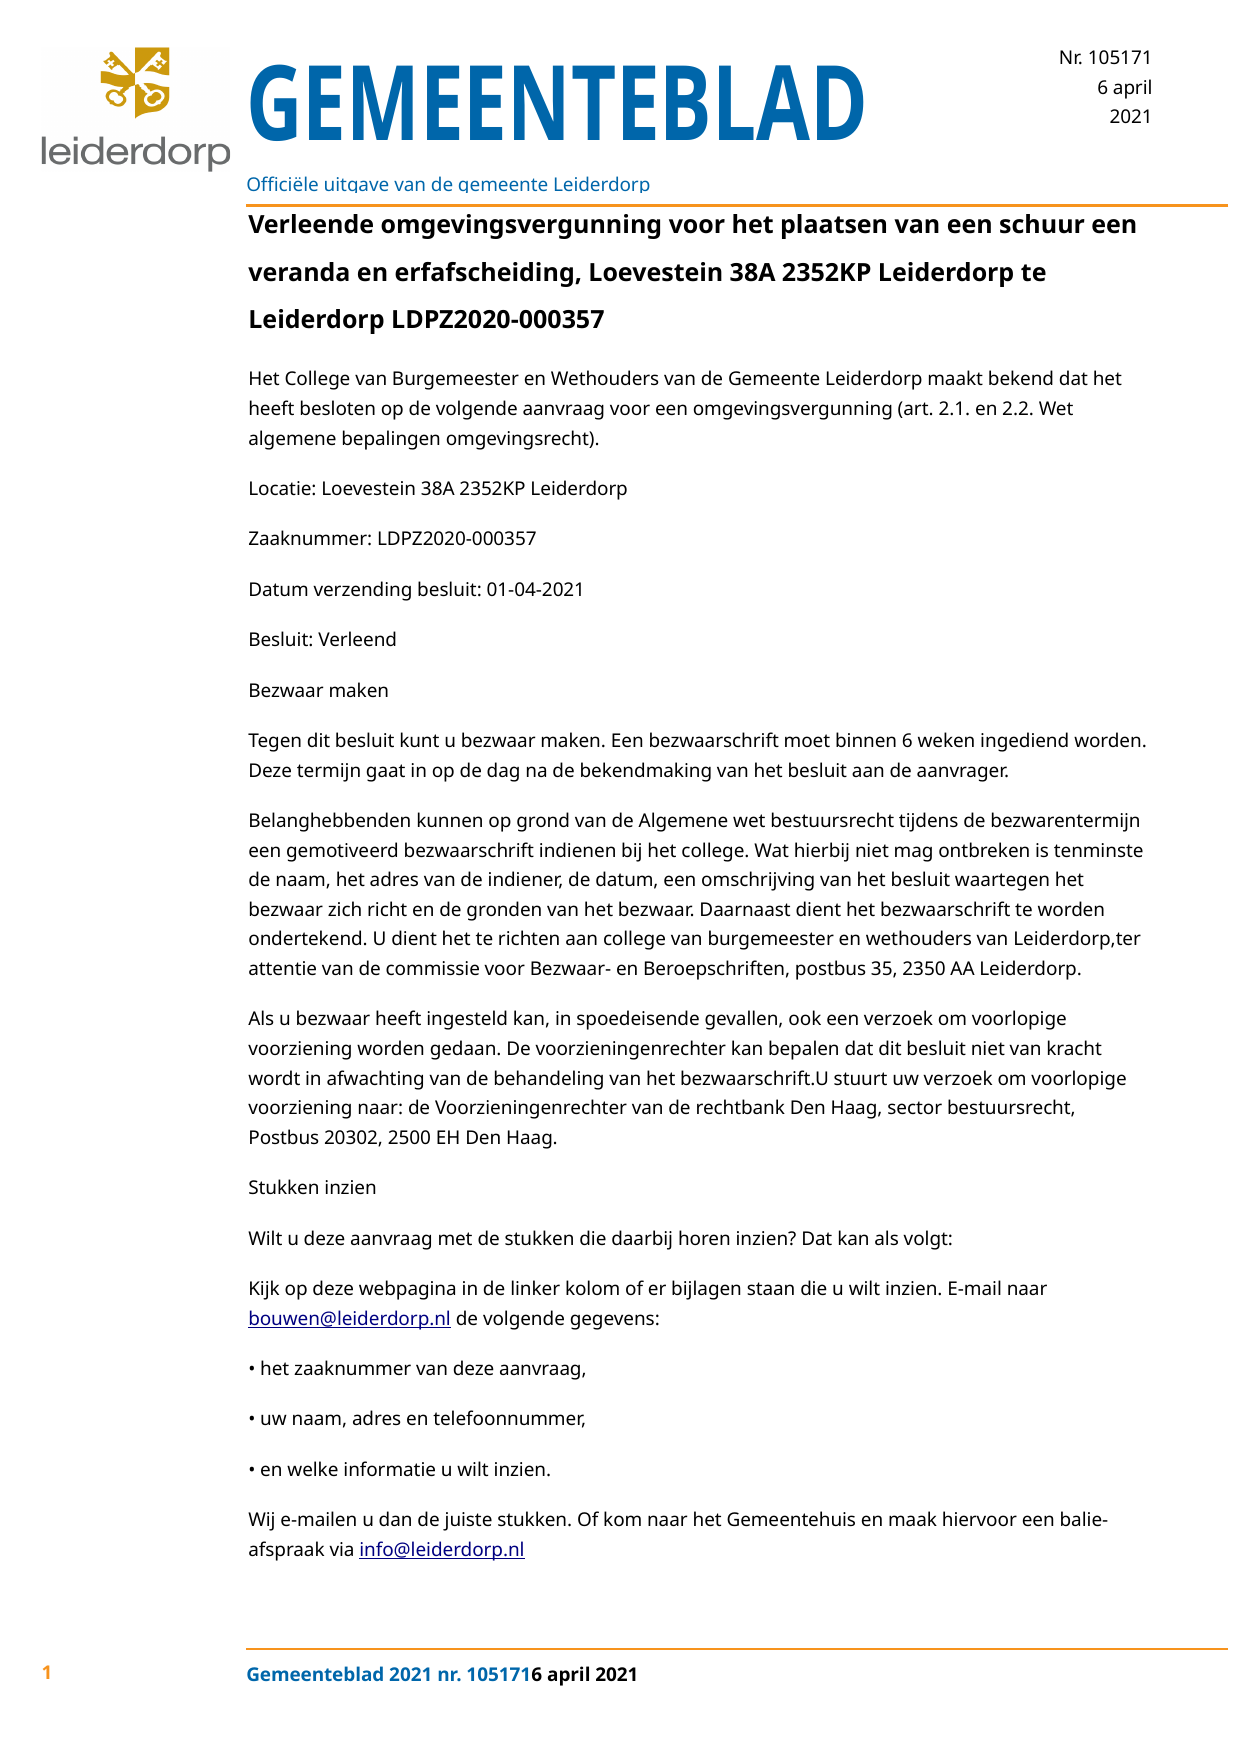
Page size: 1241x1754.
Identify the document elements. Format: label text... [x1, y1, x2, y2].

text • en welke informatie u wilt inzien. [248, 1456, 1152, 1482]
text Stukken inzien [248, 1174, 1152, 1200]
text Besluit: Verleend [248, 626, 1152, 652]
text Als u bezwaar heeft ingesteld kan, in spoedeisende gevallen, ook een verzoek om voorlopige voorziening worden gedaan. De voorzieningenrechter kan bepalen dat dit besluit niet van kracht wordt in afwachting van de behandeling van het bezwaarschrift.U stuurt uw verzoek om voorlopige voorziening naar: de Voorzieningenrechter van de rechtbank Den Haag, sector bestuursrecht, Postbus 20302, 2500 EH Den Haag. [248, 1006, 1152, 1149]
text Tegen dit besluit kunt u bezwaar maken. Een bezwaarschrift moet binnen 6 weken ingediend worden. Deze termijn gaat in op de dag na de bekendmaking van het besluit aan de aanvrager. [248, 727, 1152, 782]
text Wilt u deze aanvraag met de stukken die daarbij horen inzien? Dat kan als volgt: [248, 1225, 1152, 1250]
text Belanghebbenden kunnen op grond van de Algemene wet bestuursrecht tijdens de bezwarentermijn een gemotiveerd bezwaarschrift indienen bij het college. Wat hierbij niet mag ontbreken is tenminste de naam, het adres van de indiener, de datum, een omschrijving van het besluit waartegen het bezwaar zich richt en de gronden van het bezwaar. Daarnaast dient het bezwaarschrift te worden ondertekend. U dient het te richten aan college van burgemeester en wethouders van Leiderdorp,ter attentie van de commissie voor Bezwaar- en Beroepschriften, postbus 35, 2350 AA Leiderdorp. [248, 807, 1152, 981]
text Locatie: Loevestein 38A 2352KP Leiderdorp [248, 475, 1152, 501]
text • uw naam, adres en telefoonnummer, [248, 1406, 1152, 1431]
text • het zaaknummer van deze aanvraag, [248, 1355, 1152, 1381]
text Datum verzending besluit: 01-04-2021 [248, 576, 1152, 602]
text Wij e-mailen u dan de juiste stukken. Of kom naar het Gemeentehuis en maak hiervoor een balie-afspraak via info@leiderdorp.nl [248, 1506, 1152, 1562]
text Zaaknummer: LDPZ2020-000357 [248, 526, 1152, 551]
text Verleende omgevingsvergunning voor het plaatsen van een schuur een veranda en erfafscheiding, Loevestein 38A 2352KP Leiderdorp te Leiderdorp LDPZ2020-000357 [248, 207, 1152, 336]
text Kijk op deze webpagina in de linker kolom of er bijlagen staan die u wilt inzien. E-mail naar bouwen@leiderdorp.nl de volgende gegevens: [248, 1275, 1152, 1330]
text Bezwaar maken [248, 677, 1152, 702]
picture [41, 47, 231, 172]
text Het College van Burgemeester en Wethouders van de Gemeente Leiderdorp maakt bekend dat het heeft besloten op de volgende aanvraag voor een omgevingsvergunning (art. 2.1. en 2.2. Wet algemene bepalingen omgevingsrecht). [248, 366, 1152, 450]
